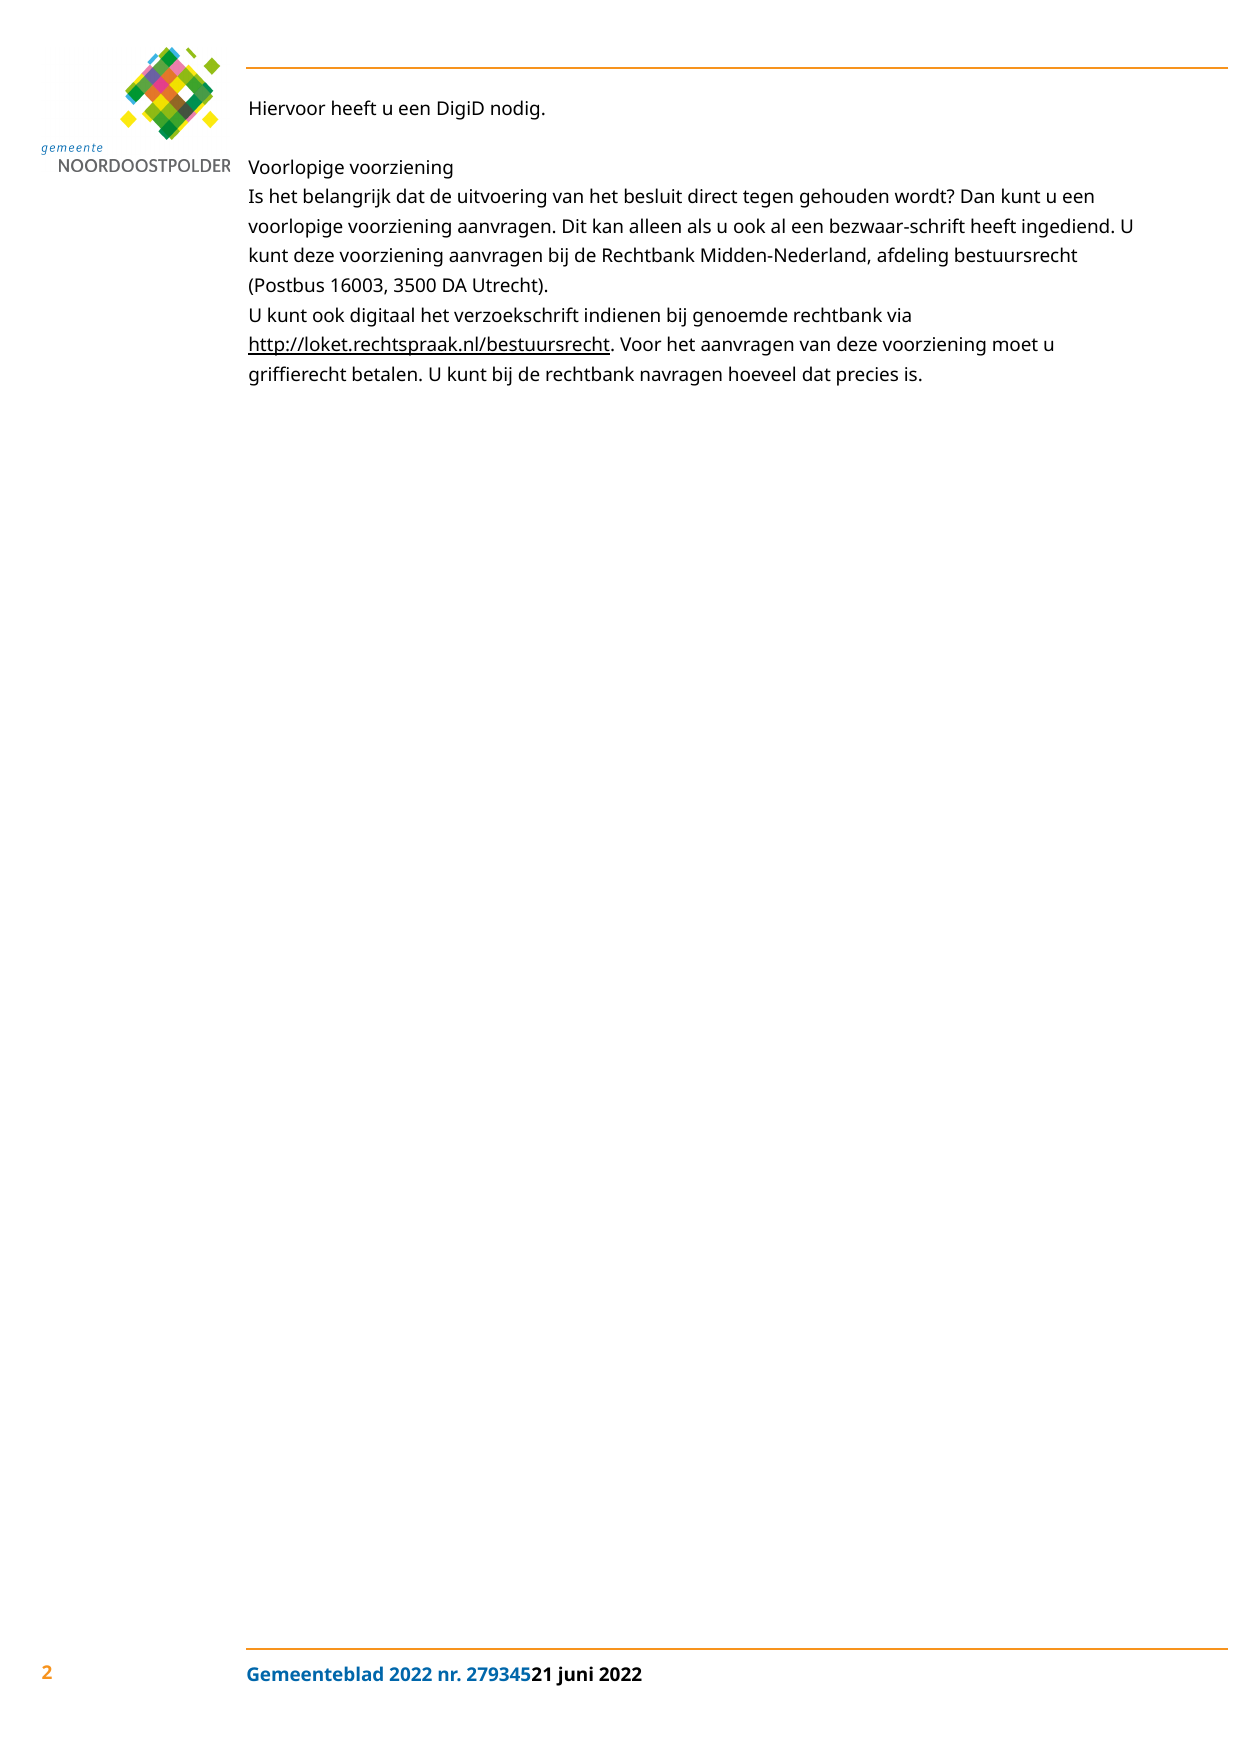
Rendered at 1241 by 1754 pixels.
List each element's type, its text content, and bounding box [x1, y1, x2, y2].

text Hiervoor heeft u een DigiD nodig. [248, 95, 1152, 121]
text U kunt ook digitaal het verzoekschrift indienen bij genoemde rechtbank via http://loket.rechtspraak.nl/bestuursrecht. Voor het aanvragen van deze voorziening moet u griffierecht betalen. U kunt bij de rechtbank navragen hoeveel dat precies is. [248, 302, 1152, 387]
text Is het belangrijk dat de uitvoering van het besluit direct tegen gehouden wordt? Dan kunt u een voorlopige voorziening aanvragen. Dit kan alleen als u ook al een bezwaar-schrift heeft ingediend. U kunt deze voorziening aanvragen bij de Rechtbank Midden-Nederland, afdeling bestuursrecht (Postbus 16003, 3500 DA Utrecht). [248, 183, 1152, 298]
text Voorlopige voorziening [248, 154, 1152, 180]
picture [41, 47, 231, 172]
